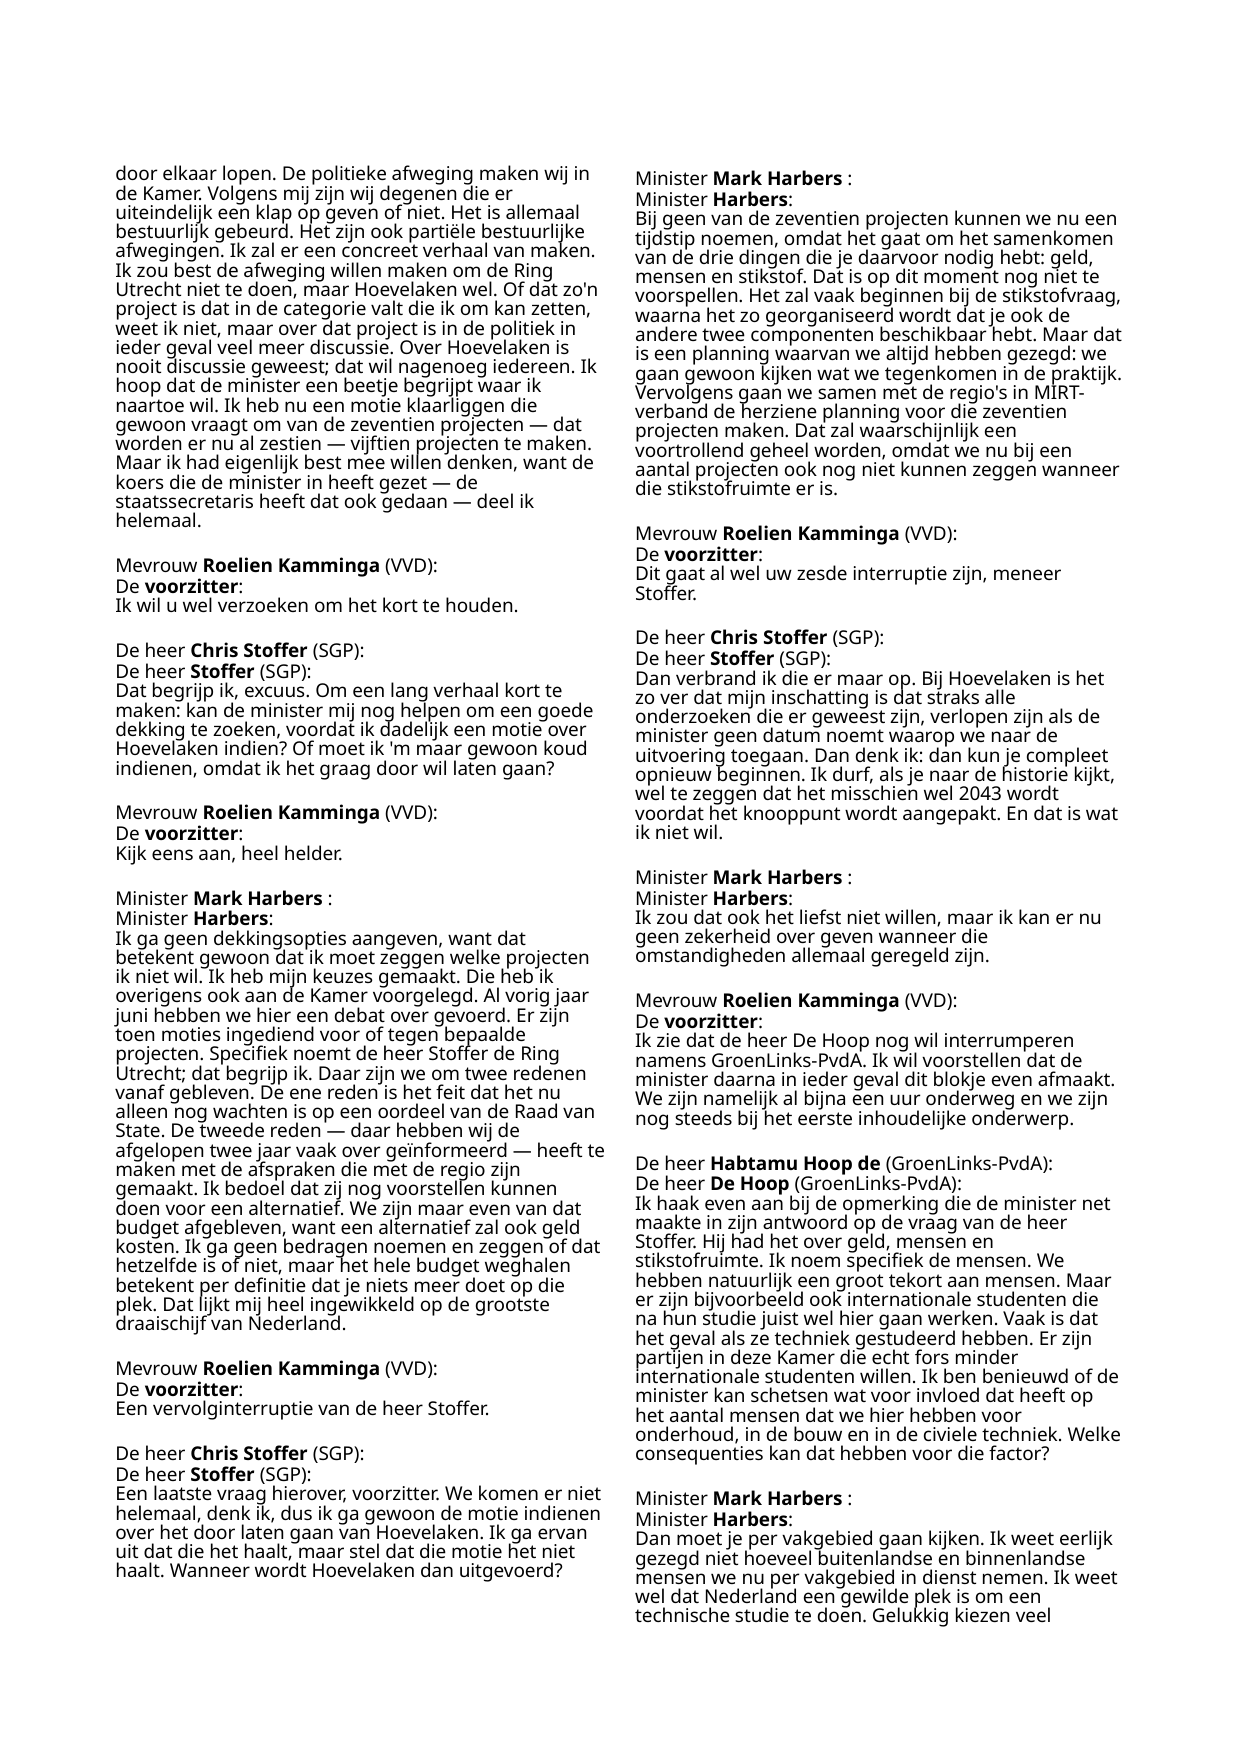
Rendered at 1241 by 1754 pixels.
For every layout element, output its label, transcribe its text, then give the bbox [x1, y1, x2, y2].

text Mevrouw Roelien Kamminga (VVD): [635, 987, 1125, 1013]
text Dan verbrand ik die er maar op. Bij Hoevelaken is het zo ver dat mijn inschatting is dat straks alle onderzoeken die er geweest zijn, verlopen zijn als de minister geen datum noemt waarop we naar de uitvoering toegaan. Dan denk ik: dan kun je compleet opnieuw beginnen. Ik durf, als je naar de historie kijkt, wel te zeggen dat het misschien wel 2043 wordt voordat het knooppunt wordt aangepakt. En dat is wat ik niet wil. [635, 669, 1125, 843]
text Dat begrijp ik, excuus. Om een lang verhaal kort te maken: kan de minister mij nog helpen om een goede dekking te zoeken, voordat ik dadelijk een motie over Hoevelaken indien? Of moet ik 'm maar gewoon koud indienen, omdat ik het graag door wil laten gaan? [115, 682, 605, 779]
text Minister Mark Harbers : [635, 165, 1125, 191]
text De heer Chris Stoffer (SGP): [635, 624, 1125, 650]
text door elkaar lopen. De politieke afweging maken wij in de Kamer. Volgens mij zijn wij degenen die er uiteindelijk een klap op geven of niet. Het is allemaal bestuurlijk gebeurd. Het zijn ook partiële bestuurlijke afwegingen. Ik zal er een concreet verhaal van maken. Ik zou best de afweging willen maken om de Ring Utrecht niet te doen, maar Hoevelaken wel. Of dat zo'n project is dat in de categorie valt die ik om kan zetten, weet ik niet, maar over dat project is in de politiek in ieder geval veel meer discussie. Over Hoevelaken is nooit discussie geweest; dat wil nagenoeg iedereen. Ik hoop dat de minister een beetje begrijpt waar ik naartoe wil. Ik heb nu een motie klaarliggen die gewoon vraagt om van de zeventien projecten — dat worden er nu al zestien — vijftien projecten te maken. Maar ik had eigenlijk best mee willen denken, want de koers die de minister in heeft gezet — de staatssecretaris heeft dat ook gedaan — deel ik helemaal. [115, 165, 605, 531]
text De heer Habtamu Hoop de (GroenLinks-PvdA): [635, 1150, 1125, 1175]
text De heer Chris Stoffer (SGP): [115, 1440, 605, 1466]
text Minister Harbers: [635, 1511, 1125, 1530]
text Mevrouw Roelien Kamminga (VVD): [115, 552, 605, 578]
text Minister Mark Harbers : [635, 864, 1125, 889]
text De voorzitter: [115, 578, 605, 597]
text Minister Harbers: [635, 889, 1125, 909]
text De voorzitter: [115, 1381, 605, 1400]
text Dit gaat al wel uw zesde interruptie zijn, meneer Stoffer. [635, 565, 1125, 604]
text Ik wil u wel verzoeken om het kort te houden. [115, 597, 605, 617]
text De voorzitter: [635, 1013, 1125, 1032]
text De heer Stoffer (SGP): [115, 1466, 605, 1485]
text Minister Mark Harbers : [115, 885, 605, 910]
text Minister Harbers: [115, 910, 605, 930]
text Mevrouw Roelien Kamminga (VVD): [635, 520, 1125, 546]
text Kijk eens aan, heel helder. [115, 844, 605, 864]
text Mevrouw Roelien Kamminga (VVD): [115, 1355, 605, 1381]
text De heer Chris Stoffer (SGP): [115, 637, 605, 663]
text Ik zou dat ook het liefst niet willen, maar ik kan er nu geen zekerheid over geven wanneer die omstandigheden allemaal geregeld zijn. [635, 909, 1125, 967]
text Dan moet je per vakgebied gaan kijken. Ik weet eerlijk gezegd niet hoeveel buitenlandse en binnenlandse mensen we nu per vakgebied in dienst nemen. Ik weet wel dat Nederland een gewilde plek is om een technische studie te doen. Gelukkig kiezen veel [635, 1530, 1125, 1627]
text Ik ga geen dekkingsopties aangeven, want dat betekent gewoon dat ik moet zeggen welke projecten ik niet wil. Ik heb mijn keuzes gemaakt. Die heb ik overigens ook aan de Kamer voorgelegd. Al vorig jaar juni hebben we hier een debat over gevoerd. Er zijn toen moties ingediend voor of tegen bepaalde projecten. Specifiek noemt de heer Stoffer de Ring Utrecht; dat begrijp ik. Daar zijn we om twee redenen vanaf gebleven. De ene reden is het feit dat het nu alleen nog wachten is op een oordeel van de Raad van State. De tweede reden — daar hebben wij de afgelopen twee jaar vaak over geïnformeerd — heeft te maken met de afspraken die met de regio zijn gemaakt. Ik bedoel dat zij nog voorstellen kunnen doen voor een alternatief. We zijn maar even van dat budget afgebleven, want een alternatief zal ook geld kosten. Ik ga geen bedragen noemen en zeggen of dat hetzelfde is of niet, maar het hele budget weghalen betekent per definitie dat je niets meer doet op die plek. Dat lijkt mij heel ingewikkeld op de grootste draaischijf van Nederland. [115, 930, 605, 1334]
text Een vervolginterruptie van de heer Stoffer. [115, 1400, 605, 1419]
text De voorzitter: [115, 825, 605, 844]
text Ik haak even aan bij de opmerking die de minister net maakte in zijn antwoord op de vraag van de heer Stoffer. Hij had het over geld, mensen en stikstofruimte. Ik noem specifiek de mensen. We hebben natuurlijk een groot tekort aan mensen. Maar er zijn bijvoorbeeld ook internationale studenten die na hun studie juist wel hier gaan werken. Vaak is dat het geval als ze techniek gestudeerd hebben. Er zijn partijen in deze Kamer die echt fors minder internationale studenten willen. Ik ben benieuwd of de minister kan schetsen wat voor invloed dat heeft op het aantal mensen dat we hier hebben voor onderhoud, in de bouw en in de civiele techniek. Welke consequenties kan dat hebben voor die factor? [635, 1195, 1125, 1464]
text De voorzitter: [635, 546, 1125, 565]
text Minister Harbers: [635, 191, 1125, 210]
text De heer De Hoop (GroenLinks-PvdA): [635, 1175, 1125, 1195]
text De heer Stoffer (SGP): [635, 650, 1125, 669]
text Ik zie dat de heer De Hoop nog wil interrumperen namens GroenLinks-PvdA. Ik wil voorstellen dat de minister daarna in ieder geval dit blokje even afmaakt. We zijn namelijk al bijna een uur onderweg en we zijn nog steeds bij het eerste inhoudelijke onderwerp. [635, 1032, 1125, 1129]
text Minister Mark Harbers : [635, 1485, 1125, 1511]
text Een laatste vraag hierover, voorzitter. We komen er niet helemaal, denk ik, dus ik ga gewoon de motie indienen over het door laten gaan van Hoevelaken. Ik ga ervan uit dat die het haalt, maar stel dat die motie het niet haalt. Wanneer wordt Hoevelaken dan uitgevoerd? [115, 1485, 605, 1582]
text Bij geen van de zeventien projecten kunnen we nu een tijdstip noemen, omdat het gaat om het samenkomen van de drie dingen die je daarvoor nodig hebt: geld, mensen en stikstof. Dat is op dit moment nog niet te voorspellen. Het zal vaak beginnen bij de stikstofvraag, waarna het zo georganiseerd wordt dat je ook de andere twee componenten beschikbaar hebt. Maar dat is een planning waarvan we altijd hebben gezegd: we gaan gewoon kijken wat we tegenkomen in de praktijk. Vervolgens gaan we samen met de regio's in MIRT-verband de herziene planning voor die zeventien projecten maken. Dat zal waarschijnlijk een voortrollend geheel worden, omdat we nu bij een aantal projecten ook nog niet kunnen zeggen wanneer die stikstofruimte er is. [635, 210, 1125, 499]
text Mevrouw Roelien Kamminga (VVD): [115, 799, 605, 825]
text De heer Stoffer (SGP): [115, 663, 605, 682]
